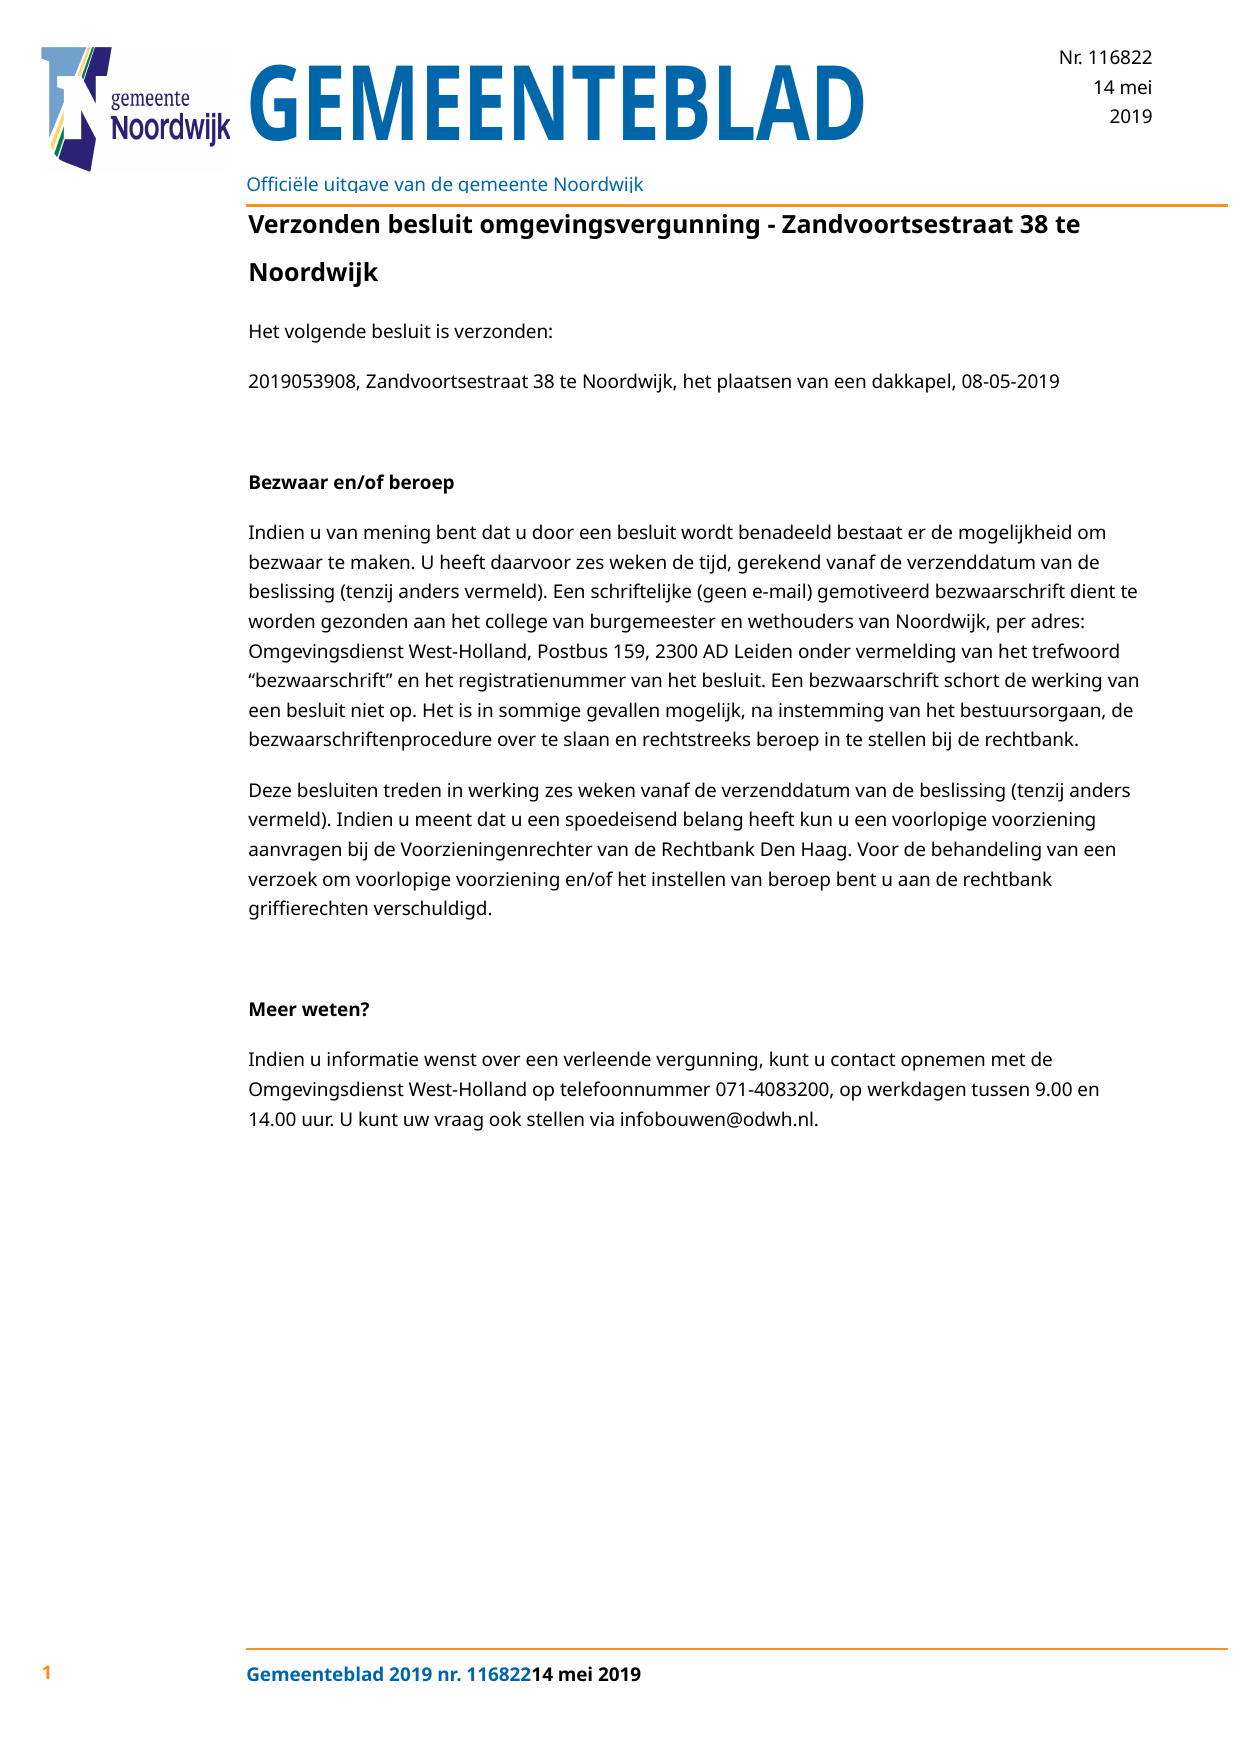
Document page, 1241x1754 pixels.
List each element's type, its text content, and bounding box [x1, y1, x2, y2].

text Deze besluiten treden in werking zes weken vanaf de verzenddatum van de beslissing (tenzij anders vermeld). Indien u meent dat u een spoedeisend belang heeft kun u een voorlopige voorziening aanvragen bij de Voorzieningenrechter van de Rechtbank Den Haag. Voor de behandeling van een verzoek om voorlopige voorziening en/of het instellen van beroep bent u aan de rechtbank griffierechten verschuldigd. [248, 777, 1152, 921]
picture [41, 47, 231, 172]
text Indien u van mening bent dat u door een besluit wordt benadeeld bestaat er de mogelijkheid om bezwaar te maken. U heeft daarvoor zes weken de tijd, gerekend vanaf de verzenddatum van de beslissing (tenzij anders vermeld). Een schriftelijke (geen e-mail) gemotiveerd bezwaarschrift dient te worden gezonden aan het college van burgemeester en wethouders van Noordwijk, per adres: Omgevingsdienst West-Holland, Postbus 159, 2300 AD Leiden onder vermelding van het trefwoord “bezwaarschrift” en het registratienummer van het besluit. Een bezwaarschrift schort de werking van een besluit niet op. Het is in sommige gevallen mogelijk, na instemming van het bestuursorgaan, de bezwaarschriftenprocedure over te slaan en rechtstreeks beroep in te stellen bij de rechtbank. [248, 519, 1152, 752]
text 2019053908, Zandvoortsestraat 38 te Noordwijk, het plaatsen van een dakkapel, 08-05-2019 [248, 368, 1152, 394]
text Verzonden besluit omgevingsvergunning - Zandvoortsestraat 38 te Noordwijk [248, 207, 1152, 288]
text Bezwaar en/of beroep [248, 469, 1152, 495]
text Meer weten? [248, 996, 1152, 1022]
text Het volgende besluit is verzonden: [248, 318, 1152, 344]
text Indien u informatie wenst over een verleende vergunning, kunt u contact opnemen met de Omgevingsdienst West-Holland op telefoonnummer 071-4083200, op werkdagen tussen 9.00 en 14.00 uur. U kunt uw vraag ook stellen via infobouwen@odwh.nl. [248, 1047, 1152, 1132]
